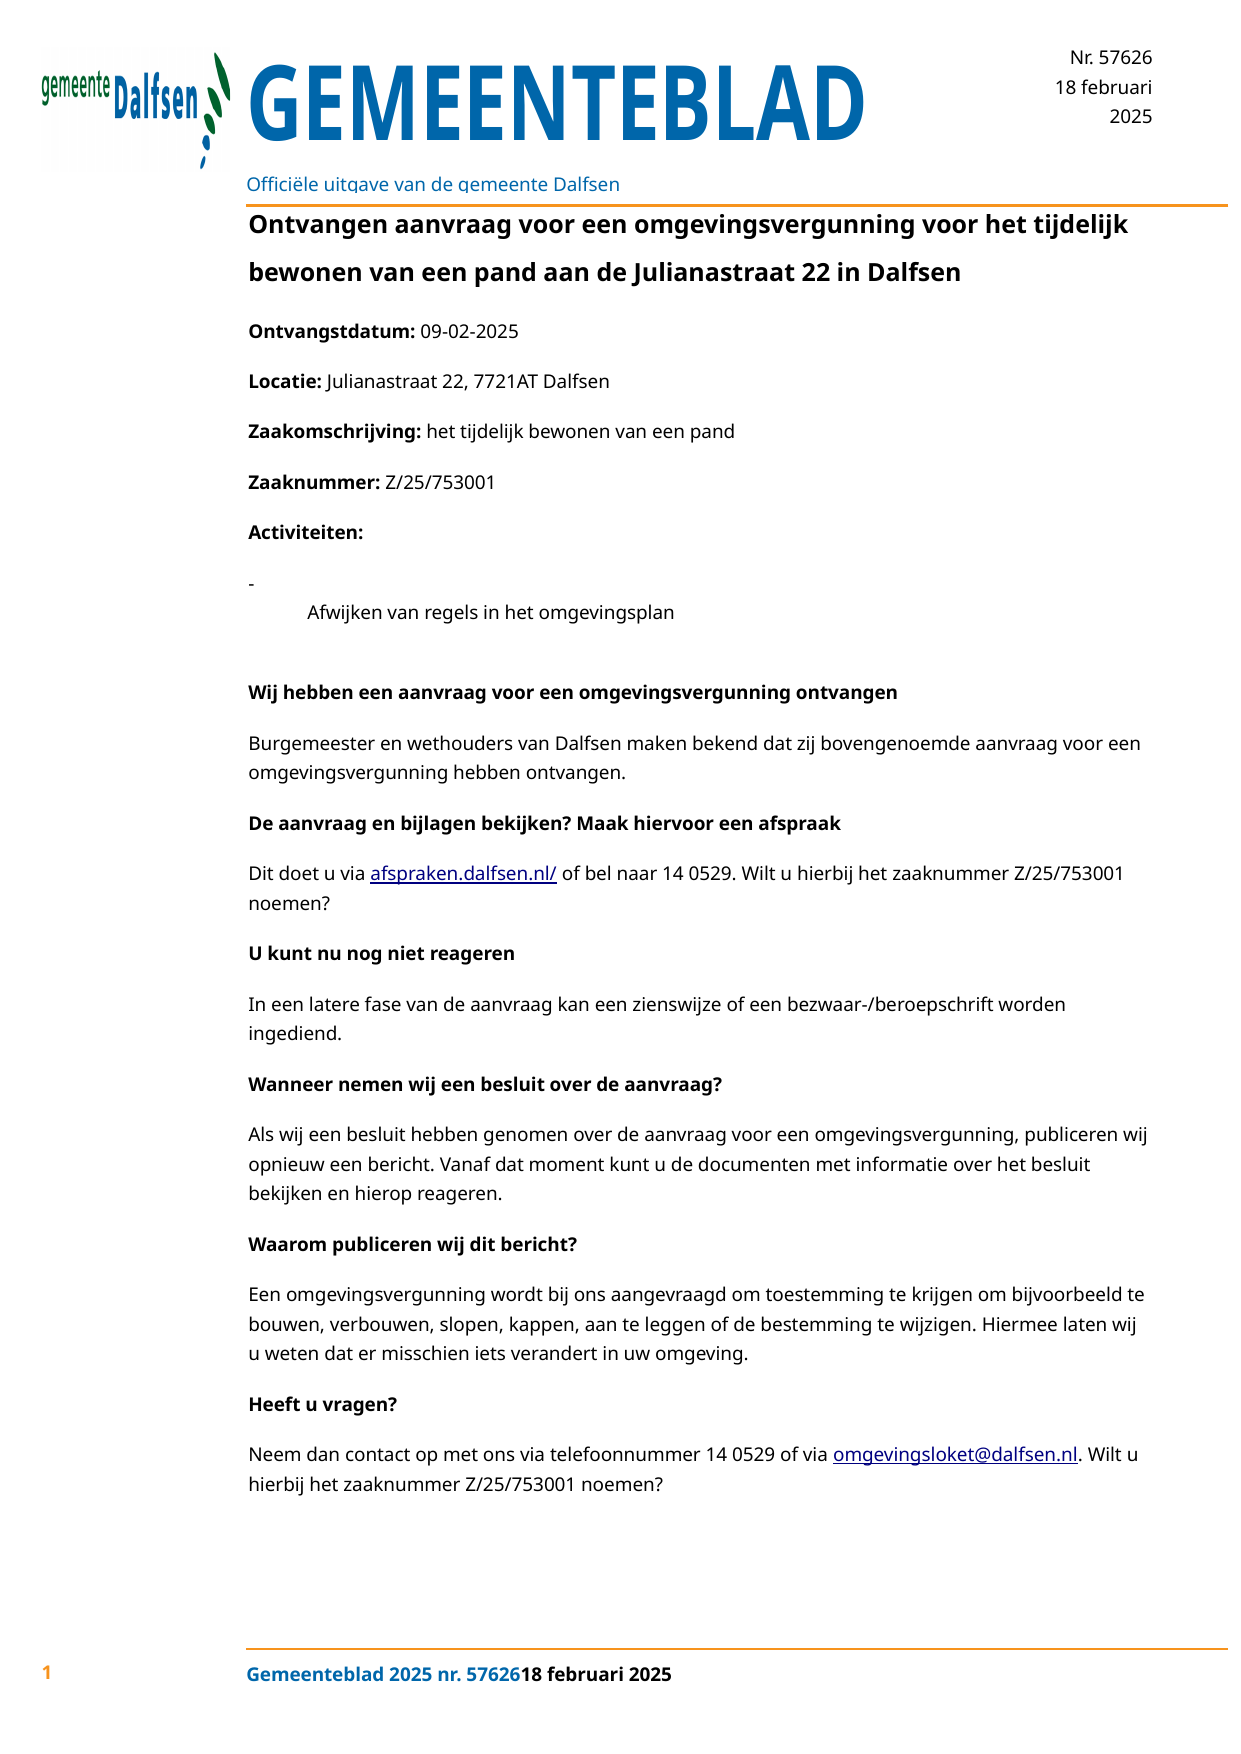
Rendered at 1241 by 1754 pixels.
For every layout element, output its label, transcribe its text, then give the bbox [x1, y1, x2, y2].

text Zaakomschrijving: het tijdelijk bewonen van een pand [248, 419, 1152, 444]
text Neem dan contact op met ons via telefoonnummer 14 0529 of via omgevingsloket@dalfsen.nl. Wilt u hierbij het zaaknummer Z/25/753001 noemen? [248, 1441, 1152, 1497]
text Wanneer nemen wij een besluit over de aanvraag? [248, 1071, 1152, 1097]
list Afwijken van regels in het omgevingsplan [248, 599, 1152, 625]
text Wij hebben een aanvraag voor een omgevingsvergunning ontvangen [248, 679, 1152, 705]
picture [41, 47, 231, 172]
text Burgemeester en wethouders van Dalfsen maken bekend dat zij bovengenoemde aanvraag voor een omgevingsvergunning hebben ontvangen. [248, 730, 1152, 785]
text Locatie: Julianastraat 22, 7721AT Dalfsen [248, 368, 1152, 394]
text Een omgevingsvergunning wordt bij ons aangevraagd om toestemming te krijgen om bijvoorbeeld te bouwen, verbouwen, slopen, kappen, aan te leggen of de bestemming te wijzigen. Hiermee laten wij u weten dat er misschien iets verandert in uw omgeving. [248, 1281, 1152, 1366]
text Waarom publiceren wij dit bericht? [248, 1231, 1152, 1257]
text Ontvangen aanvraag voor een omgevingsvergunning voor het tijdelijk bewonen van een pand aan de Julianastraat 22 in Dalfsen [248, 207, 1152, 288]
text U kunt nu nog niet reageren [248, 940, 1152, 966]
text Zaaknummer: Z/25/753001 [248, 469, 1152, 495]
text Als wij een besluit hebben genomen over de aanvraag voor een omgevingsvergunning, publiceren wij opnieuw een bericht. Vanaf dat moment kunt u de documenten met informatie over het besluit bekijken en hierop reageren. [248, 1121, 1152, 1206]
text In een latere fase van de aanvraag kan een zienswijze of een bezwaar-/beroepschrift worden ingediend. [248, 991, 1152, 1046]
text Ontvangstdatum: 09-02-2025 [248, 318, 1152, 344]
text Activiteiten: [248, 519, 1152, 545]
text De aanvraag en bijlagen bekijken? Maak hiervoor een afspraak [248, 810, 1152, 836]
text Dit doet u via afspraken.dalfsen.nl/ of bel naar 14 0529. Wilt u hierbij het zaaknummer Z/25/753001 noemen? [248, 860, 1152, 916]
text Heeft u vragen? [248, 1391, 1152, 1417]
